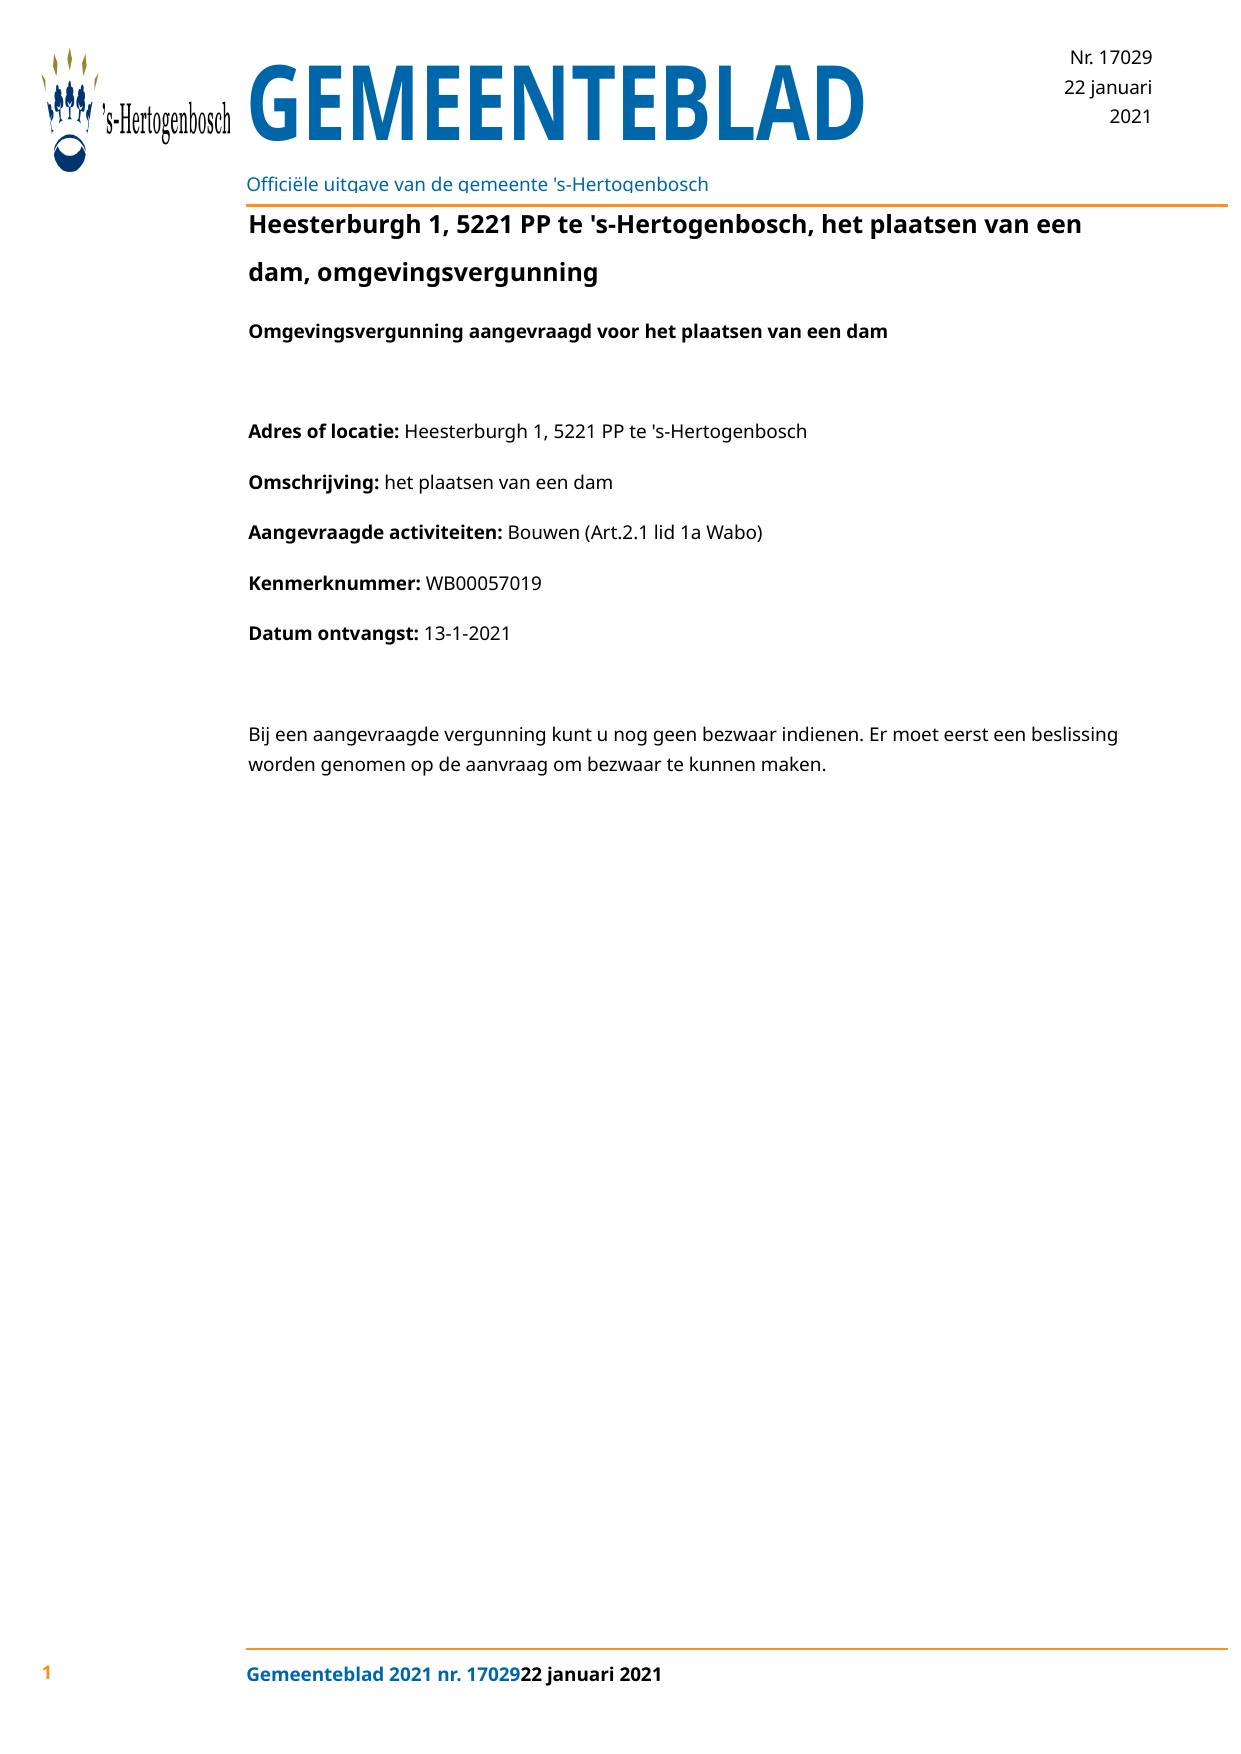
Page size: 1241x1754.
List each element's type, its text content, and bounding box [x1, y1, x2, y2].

text Bij een aangevraagde vergunning kunt u nog geen bezwaar indienen. Er moet eerst een beslissing worden genomen op de aanvraag om bezwaar te kunnen maken. [248, 721, 1152, 777]
text Adres of locatie: Heesterburgh 1, 5221 PP te 's-Hertogenbosch [248, 419, 1152, 444]
picture [41, 47, 231, 172]
text Heesterburgh 1, 5221 PP te 's-Hertogenbosch, het plaatsen van een dam, omgevingsvergunning [248, 207, 1152, 288]
text Aangevraagde activiteiten: Bouwen (Art.2.1 lid 1a Wabo) [248, 519, 1152, 545]
text Kenmerknummer: WB00057019 [248, 570, 1152, 596]
text Omgevingsvergunning aangevraagd voor het plaatsen van een dam [248, 318, 1152, 344]
text Omschrijving: het plaatsen van een dam [248, 469, 1152, 495]
text Datum ontvangst: 13-1-2021 [248, 620, 1152, 646]
